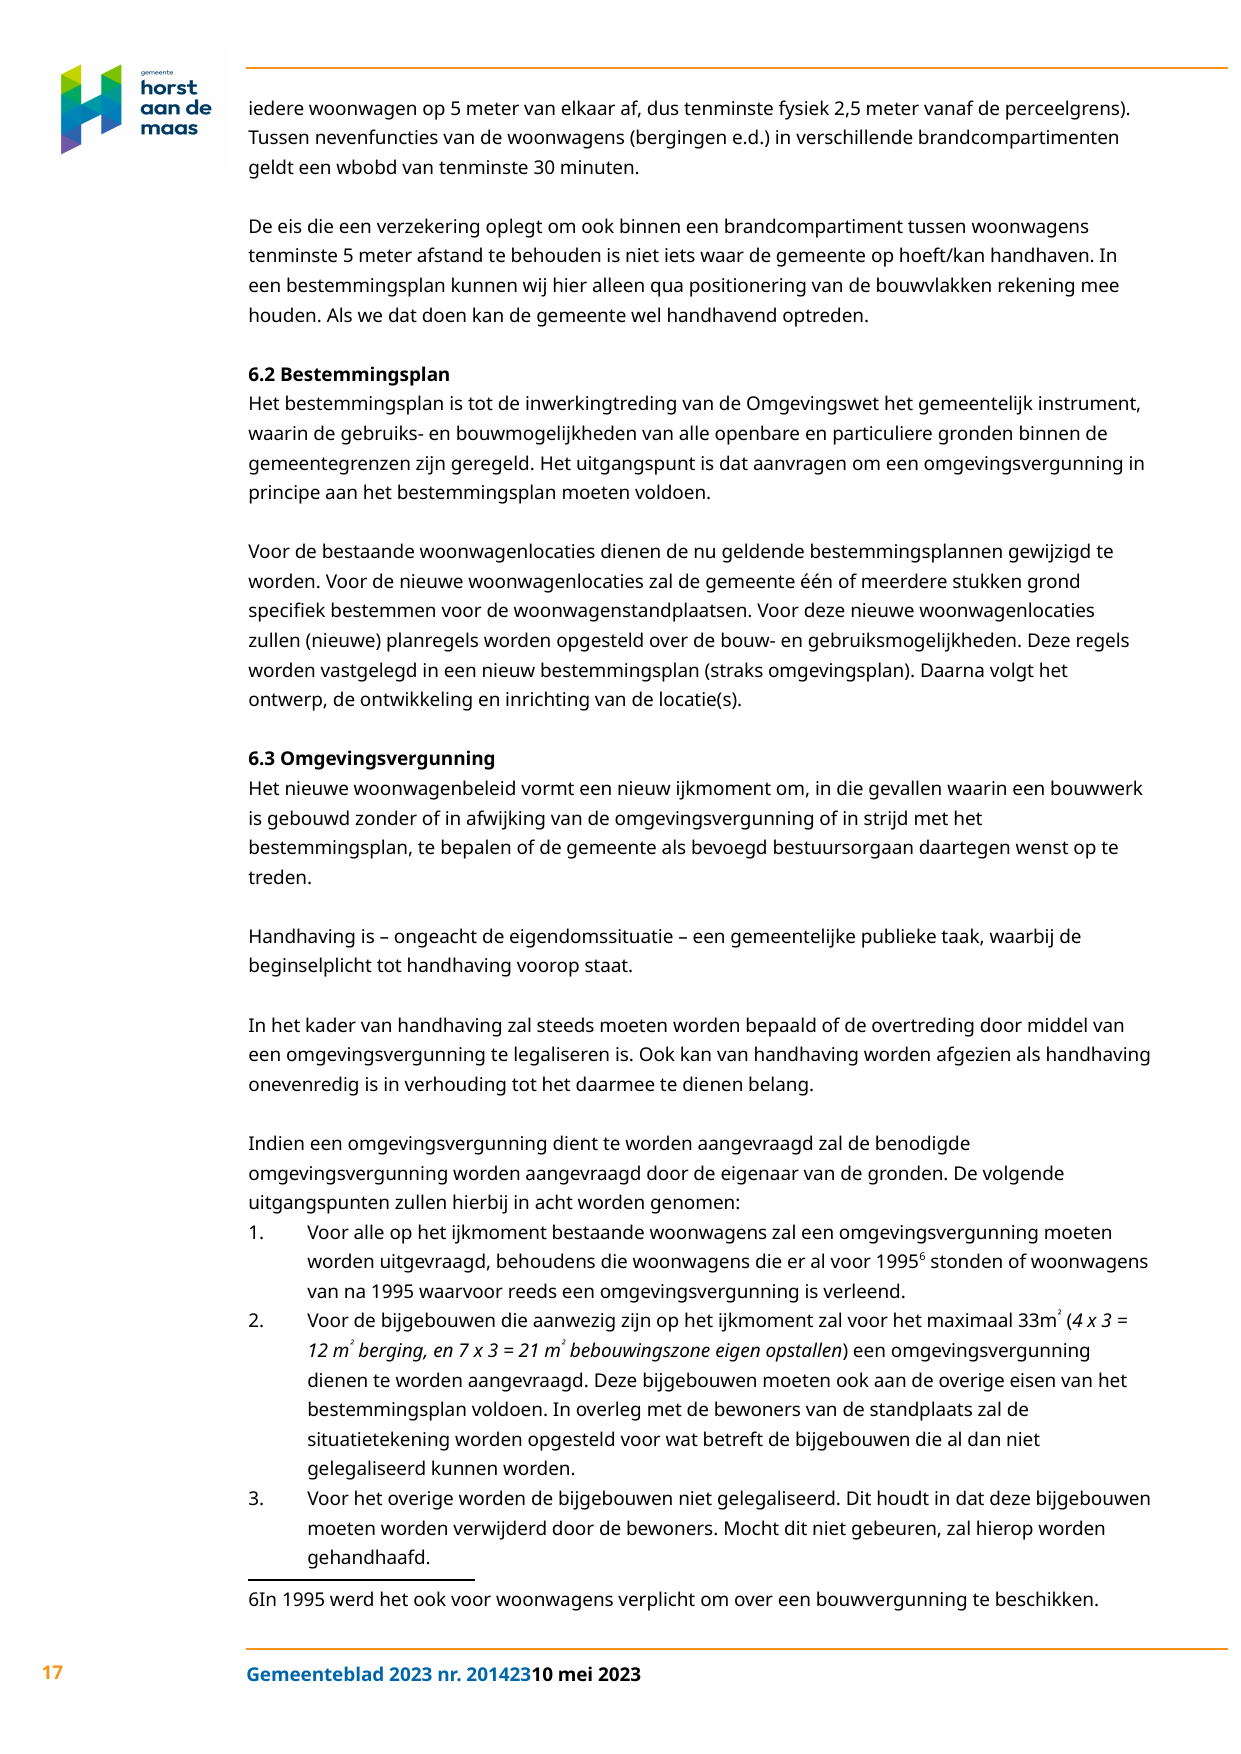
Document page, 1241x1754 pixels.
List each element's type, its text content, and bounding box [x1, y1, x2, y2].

text In het kader van handhaving zal steeds moeten worden bepaald of de overtreding door middel van een omgevingsvergunning te legaliseren is. Ook kan van handhaving worden afgezien als handhaving onevenredig is in verhouding tot het daarmee te dienen belang. [248, 1012, 1152, 1097]
picture [41, 47, 231, 172]
list Voor de bijgebouwen die aanwezig zijn op het ijkmoment zal voor het maximaal 33m² (4 x 3 = 12 m² berging, en 7 x 3 = 21 m² bebouwingszone eigen opstallen) een omgevingsvergunning dienen te worden aangevraagd. Deze bijgebouwen moeten ook aan de overige eisen van het bestemmingsplan voldoen. In overleg met de bewoners van de standplaats zal de situatietekening worden opgesteld voor wat betreft de bijgebouwen die al dan niet gelegaliseerd kunnen worden. [248, 1308, 1152, 1481]
text Het nieuwe woonwagenbeleid vormt een nieuw ijkmoment om, in die gevallen waarin een bouwwerk is gebouwd zonder of in afwijking van de omgevingsvergunning of in strijd met het bestemmingsplan, te bepalen of de gemeente als bevoegd bestuursorgaan daartegen wenst op te treden. [248, 775, 1152, 890]
text Het bestemmingsplan is tot de inwerkingtreding van de Omgevingswet het gemeentelijk instrument, waarin de gebruiks- en bouwmogelijkheden van alle openbare en particuliere gronden binnen de gemeentegrenzen zijn geregeld. Het uitgangspunt is dat aanvragen om een omgevingsvergunning in principe aan het bestemmingsplan moeten voldoen. [248, 391, 1152, 505]
text Voor de bestaande woonwagenlocaties dienen de nu geldende bestemmingsplannen gewijzigd te worden. Voor de nieuwe woonwagenlocaties zal de gemeente één of meerdere stukken grond specifiek bestemmen voor de woonwagenstandplaatsen. Voor deze nieuwe woonwagenlocaties zullen (nieuwe) planregels worden opgesteld over de bouw- en gebruiksmogelijkheden. Deze regels worden vastgelegd in een nieuw bestemmingsplan (straks omgevingsplan). Daarna volgt het ontwerp, de ontwikkeling en inrichting van de locatie(s). [248, 538, 1152, 712]
text 6.3 Omgevingsvergunning [248, 746, 1152, 771]
text De eis die een verzekering oplegt om ook binnen een brandcompartiment tussen woonwagens tenminste 5 meter afstand te behouden is niet iets waar de gemeente op hoeft/kan handhaven. In een bestemmingsplan kunnen wij hier alleen qua positionering van de bouwvlakken rekening mee houden. Als we dat doen kan de gemeente wel handhavend optreden. [248, 213, 1152, 328]
text Handhaving is – ongeacht de eigendomssituatie – een gemeentelijke publieke taak, waarbij de beginselplicht tot handhaving voorop staat. [248, 923, 1152, 978]
text Indien een omgevingsvergunning dient te worden aangevraagd zal de benodigde omgevingsvergunning worden aangevraagd door de eigenaar van de gronden. De volgende uitgangspunten zullen hierbij in acht worden genomen: [248, 1130, 1152, 1215]
text iedere woonwagen op 5 meter van elkaar af, dus tenminste fysiek 2,5 meter vanaf de perceelgrens). Tussen nevenfuncties van de woonwagens (bergingen e.d.) in verschillende brandcompartimenten geldt een wbobd van tenminste 30 minuten. [248, 95, 1152, 180]
list Voor het overige worden de bijgebouwen niet gelegaliseerd. Dit houdt in dat deze bijgebouwen moeten worden verwijderd door de bewoners. Mocht dit niet gebeuren, zal hierop worden gehandhaafd. [248, 1485, 1152, 1570]
list In 1995 werd het ook voor woonwagens verplicht om over een bouwvergunning te beschikken. [248, 1586, 1152, 1612]
text 6.2 Bestemmingsplan [248, 361, 1152, 387]
list Voor alle op het ijkmoment bestaande woonwagens zal een omgevingsvergunning moeten worden uitgevraagd, behoudens die woonwagens die er al voor 1995 stonden of woonwagens van na 1995 waarvoor reeds een omgevingsvergunning is verleend. [248, 1219, 1152, 1304]
